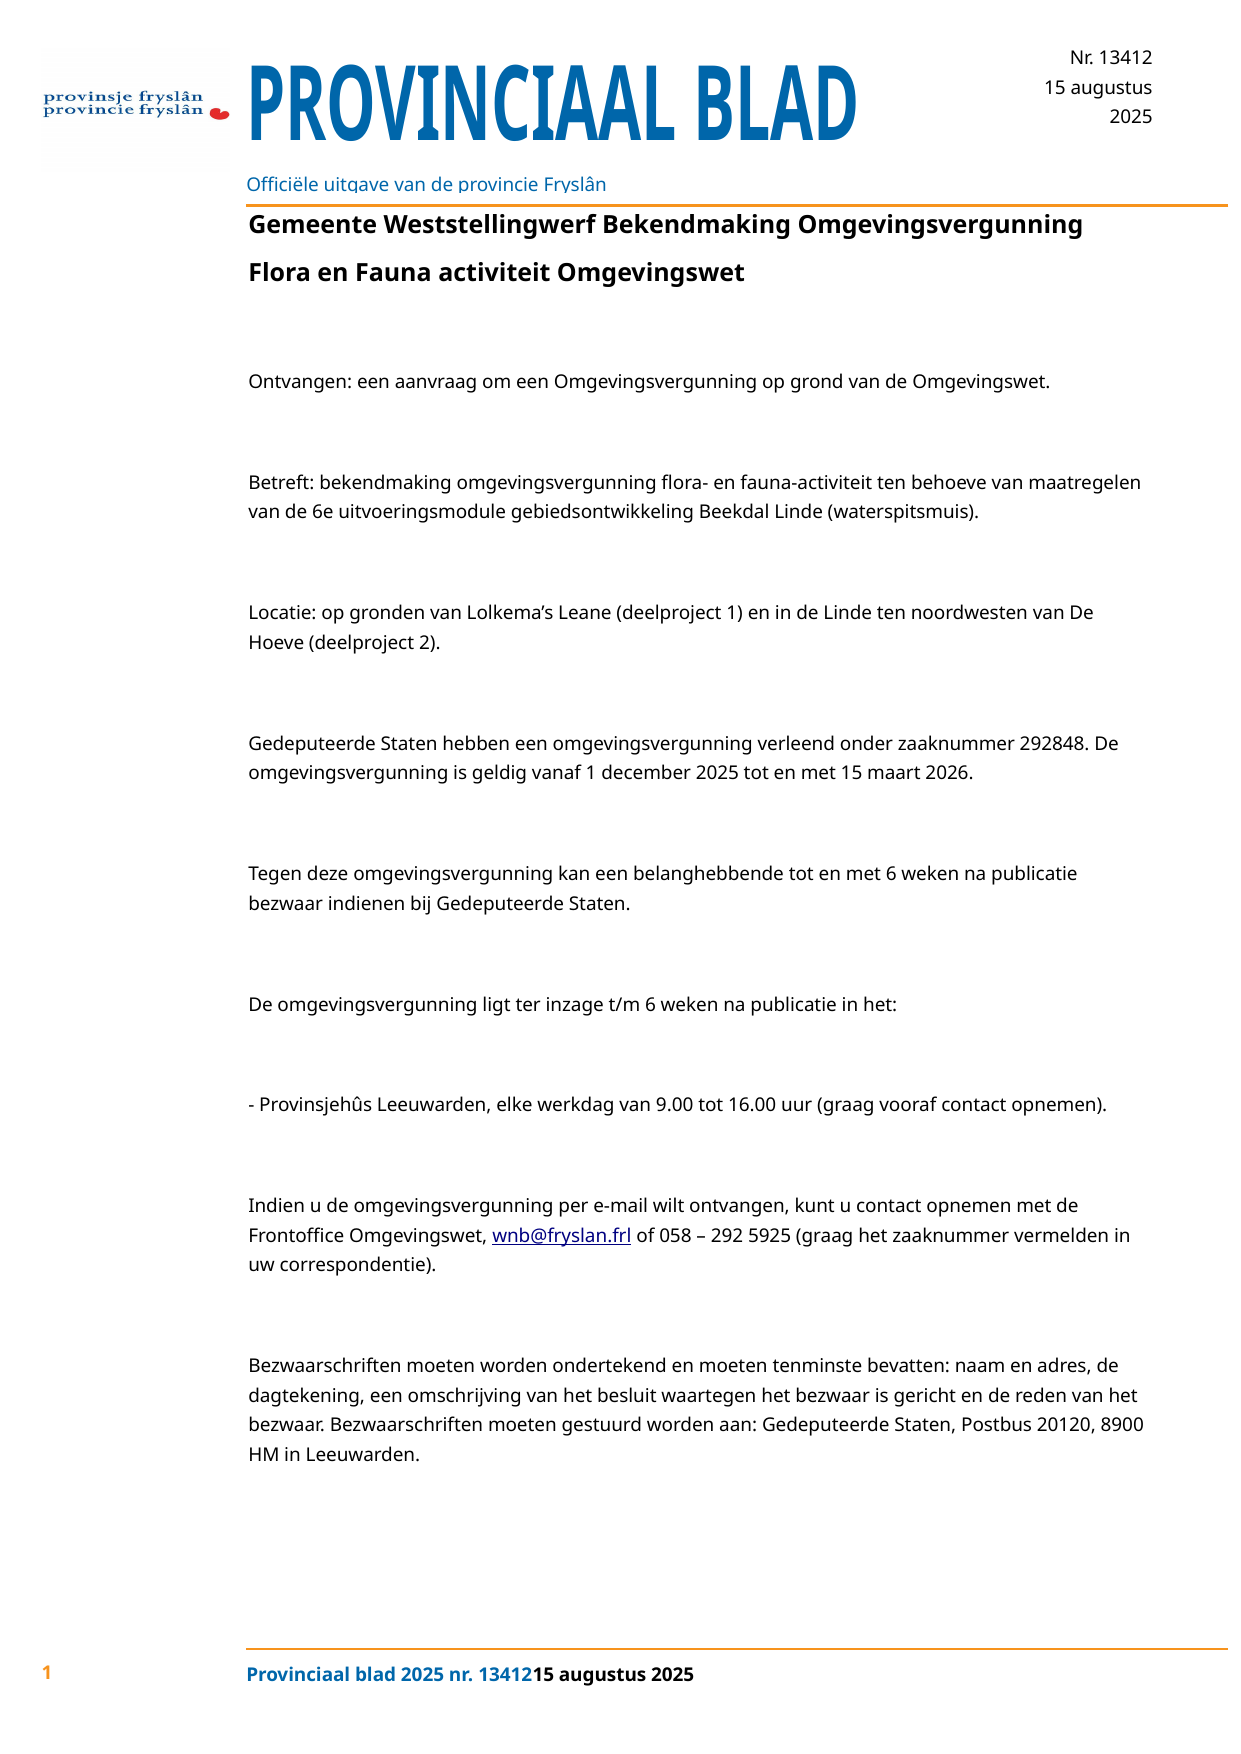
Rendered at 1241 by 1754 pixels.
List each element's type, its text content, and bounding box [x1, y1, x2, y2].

text Ontvangen: een aanvraag om een Omgevingsvergunning op grond van de Omgevingswet. [248, 368, 1152, 394]
text Bezwaarschriften moeten worden ondertekend en moeten tenminste bevatten: naam en adres, de dagtekening, een omschrijving van het besluit waartegen het bezwaar is gericht en de reden van het bezwaar. Bezwaarschriften moeten gestuurd worden aan: Gedeputeerde Staten, Postbus 20120, 8900 HM in Leeuwarden. [248, 1352, 1152, 1467]
text Betreft: bekendmaking omgevingsvergunning flora- en fauna-activiteit ten behoeve van maatregelen van de 6e uitvoeringsmodule gebiedsontwikkeling Beekdal Linde (waterspitsmuis). [248, 469, 1152, 524]
text - Provinsjehûs Leeuwarden, elke werkdag van 9.00 tot 16.00 uur (graag vooraf contact opnemen). [248, 1092, 1152, 1117]
text De omgevingsvergunning ligt ter inzage t/m 6 weken na publicatie in het: [248, 991, 1152, 1017]
picture [41, 47, 231, 172]
text Tegen deze omgevingsvergunning kan een belanghebbende tot en met 6 weken na publicatie bezwaar indienen bij Gedeputeerde Staten. [248, 860, 1152, 916]
text Indien u de omgevingsvergunning per e-mail wilt ontvangen, kunt u contact opnemen met de Frontoffice Omgevingswet, wnb@fryslan.frl of 058 – 292 5925 (graag het zaaknummer vermelden in uw correspondentie). [248, 1192, 1152, 1277]
text Gemeente Weststellingwerf Bekendmaking Omgevingsvergunning Flora en Fauna activiteit Omgevingswet [248, 207, 1152, 288]
text Locatie: op gronden van Lolkema’s Leane (deelproject 1) en in de Linde ten noordwesten van De Hoeve (deelproject 2). [248, 599, 1152, 655]
text Gedeputeerde Staten hebben een omgevingsvergunning verleend onder zaaknummer 292848. De omgevingsvergunning is geldig vanaf 1 december 2025 tot en met 15 maart 2026. [248, 730, 1152, 785]
